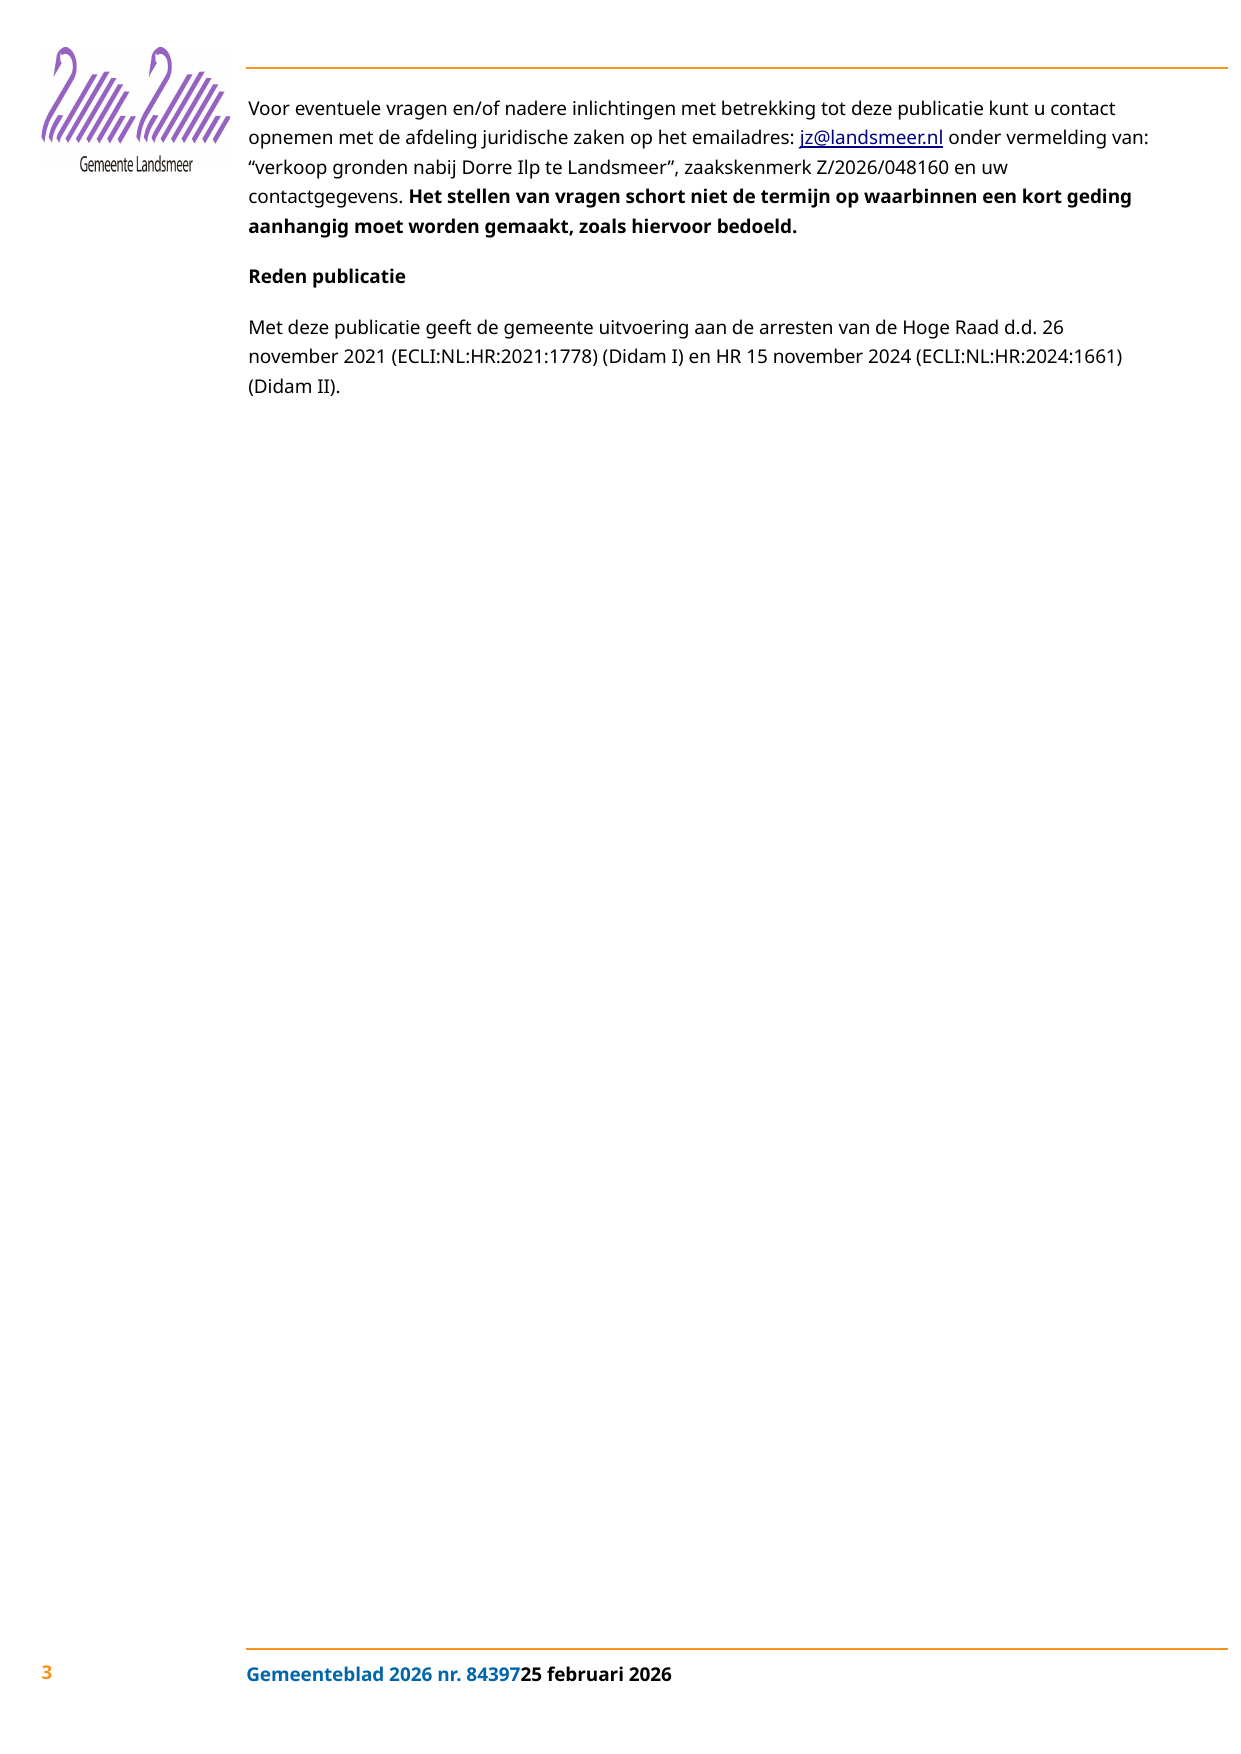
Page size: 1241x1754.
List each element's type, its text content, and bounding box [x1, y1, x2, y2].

text Voor eventuele vragen en/of nadere inlichtingen met betrekking tot deze publicatie kunt u contact opnemen met de afdeling juridische zaken op het emailadres: jz@landsmeer.nl onder vermelding van: “verkoop gronden nabij Dorre Ilp te Landsmeer”, zaakskenmerk Z/2026/048160 en uw contactgegevens. Het stellen van vragen schort niet de termijn op waarbinnen een kort geding aanhangig moet worden gemaakt, zoals hiervoor bedoeld. [248, 95, 1152, 239]
picture [41, 47, 231, 172]
text Met deze publicatie geeft de gemeente uitvoering aan de arresten van de Hoge Raad d.d. 26 november 2021 (ECLI:NL:HR:2021:1778) (Didam I) en HR 15 november 2024 (ECLI:NL:HR:2024:1661) (Didam II). [248, 314, 1152, 399]
text Reden publicatie [248, 263, 1152, 289]
